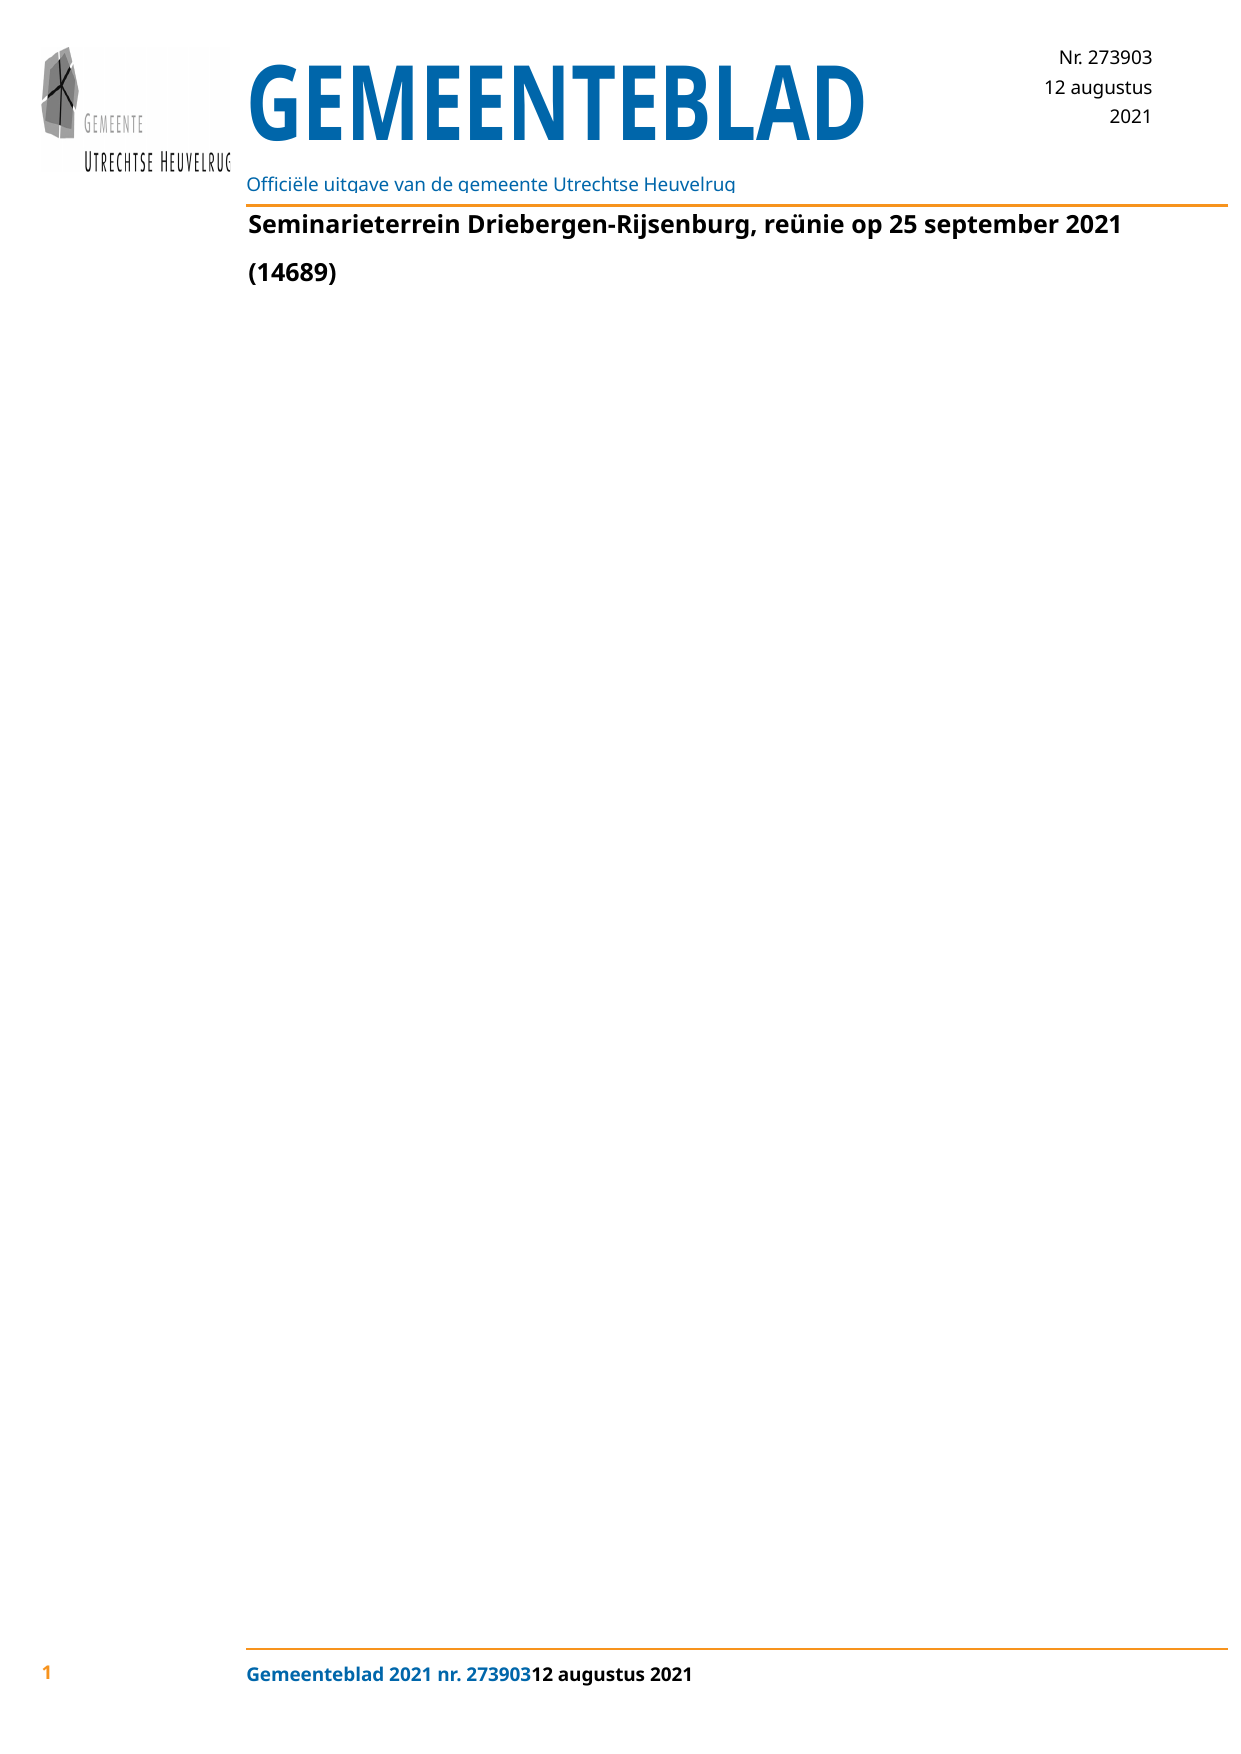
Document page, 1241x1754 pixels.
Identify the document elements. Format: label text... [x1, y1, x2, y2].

text Seminarieterrein Driebergen-Rijsenburg, reünie op 25 september 2021 (14689) [248, 207, 1152, 288]
picture [41, 47, 231, 172]
